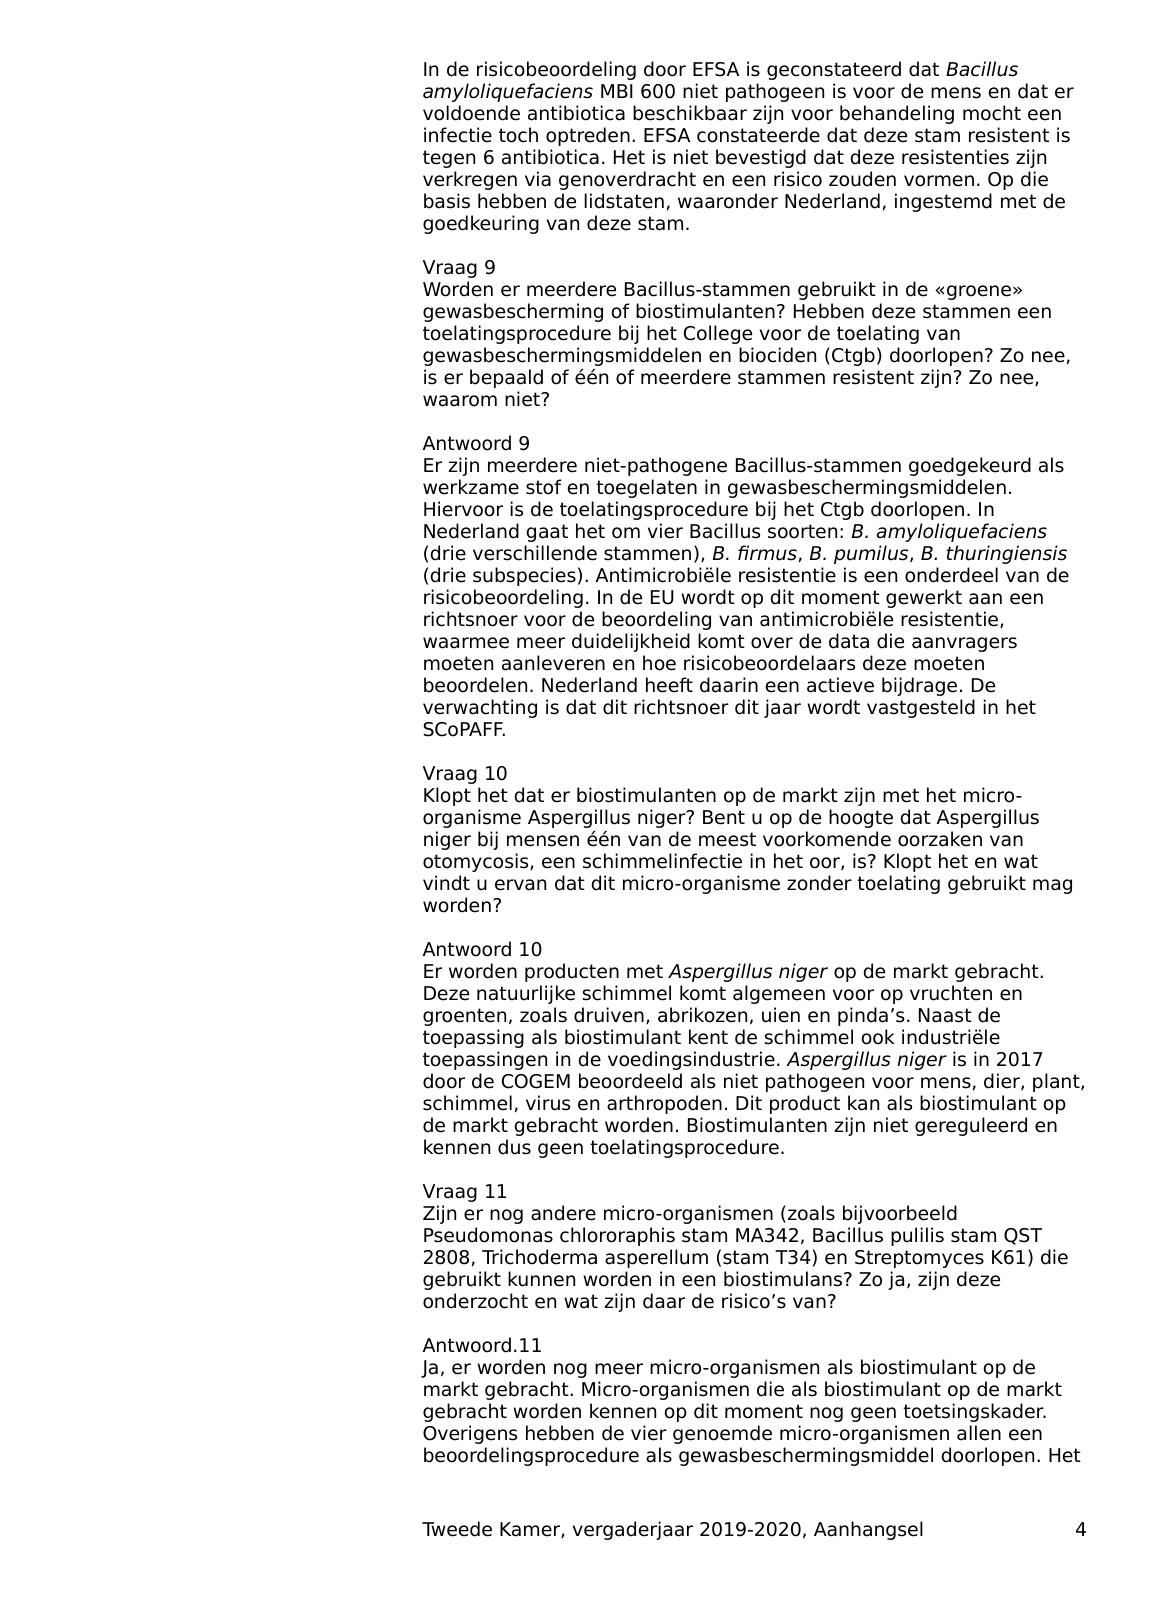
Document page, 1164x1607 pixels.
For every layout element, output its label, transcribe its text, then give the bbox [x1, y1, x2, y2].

text Antwoord 10 [422, 939, 1087, 961]
text Vraag 11 [422, 1181, 1087, 1203]
text Zijn er nog andere micro-organismen (zoals bijvoorbeeld Pseudomonas chlororaphis stam MA342, Bacillus pulilis stam QST 2808, Trichoderma asperellum (stam T34) en Streptomyces K61) die gebruikt kunnen worden in een biostimulans? Zo ja, zijn deze onderzocht en wat zijn daar de risico’s van? [422, 1203, 1087, 1313]
text Ja, er worden nog meer micro-organismen als biostimulant op de markt gebracht. Micro-organismen die als biostimulant op de markt gebracht worden kennen op dit moment nog geen toetsingskader. Overigens hebben de vier genoemde micro-organismen allen een beoordelingsprocedure als gewasbeschermingsmiddel doorlopen. Het [422, 1357, 1087, 1467]
text In de risicobeoordeling door EFSA is geconstateerd dat Bacillus amyloliquefaciens MBI 600 niet pathogeen is voor de mens en dat er voldoende antibiotica beschikbaar zijn voor behandeling mocht een infectie toch optreden. EFSA constateerde dat deze stam resistent is tegen 6 antibiotica. Het is niet bevestigd dat deze resistenties zijn verkregen via genoverdracht en een risico zouden vormen. Op die basis hebben de lidstaten, waaronder Nederland, ingestemd met de goedkeuring van deze stam. [422, 59, 1087, 235]
text Antwoord 9 [422, 433, 1087, 455]
text Vraag 10 [422, 763, 1087, 785]
text Vraag 9 [422, 257, 1087, 279]
text Worden er meerdere Bacillus-stammen gebruikt in de «groene» gewasbescherming of biostimulanten? Hebben deze stammen een toelatingsprocedure bij het College voor de toelating van gewasbeschermingsmiddelen en biociden (Ctgb) doorlopen? Zo nee, is er bepaald of één of meerdere stammen resistent zijn? Zo nee, waarom niet? [422, 279, 1087, 411]
text Klopt het dat er biostimulanten op de markt zijn met het micro-organisme Aspergillus niger? Bent u op de hoogte dat Aspergillus niger bij mensen één van de meest voorkomende oorzaken van otomycosis, een schimmelinfectie in het oor, is? Klopt het en wat vindt u ervan dat dit micro-organisme zonder toelating gebruikt mag worden? [422, 785, 1087, 917]
text Er worden producten met Aspergillus niger op de markt gebracht. Deze natuurlijke schimmel komt algemeen voor op vruchten en groenten, zoals druiven, abrikozen, uien en pinda’s. Naast de toepassing als biostimulant kent de schimmel ook industriële toepassingen in de voedingsindustrie. Aspergillus niger is in 2017 door de COGEM beoordeeld als niet pathogeen voor mens, dier, plant, schimmel, virus en arthropoden. Dit product kan als biostimulant op de markt gebracht worden. Biostimulanten zijn niet gereguleerd en kennen dus geen toelatingsprocedure. [422, 961, 1087, 1159]
text Er zijn meerdere niet-pathogene Bacillus-stammen goedgekeurd als werkzame stof en toegelaten in gewasbeschermingsmiddelen. Hiervoor is de toelatingsprocedure bij het Ctgb doorlopen. In Nederland gaat het om vier Bacillus soorten: B. amyloliquefaciens (drie verschillende stammen), B. firmus, B. pumilus, B. thuringiensis (drie subspecies). Antimicrobiële resistentie is een onderdeel van de risicobeoordeling. In de EU wordt op dit moment gewerkt aan een richtsnoer voor de beoordeling van antimicrobiële resistentie, waarmee meer duidelijkheid komt over de data die aanvragers moeten aanleveren en hoe risicobeoordelaars deze moeten beoordelen. Nederland heeft daarin een actieve bijdrage. De verwachting is dat dit richtsnoer dit jaar wordt vastgesteld in het SCoPAFF. [422, 455, 1087, 741]
text Antwoord.11 [422, 1335, 1087, 1357]
